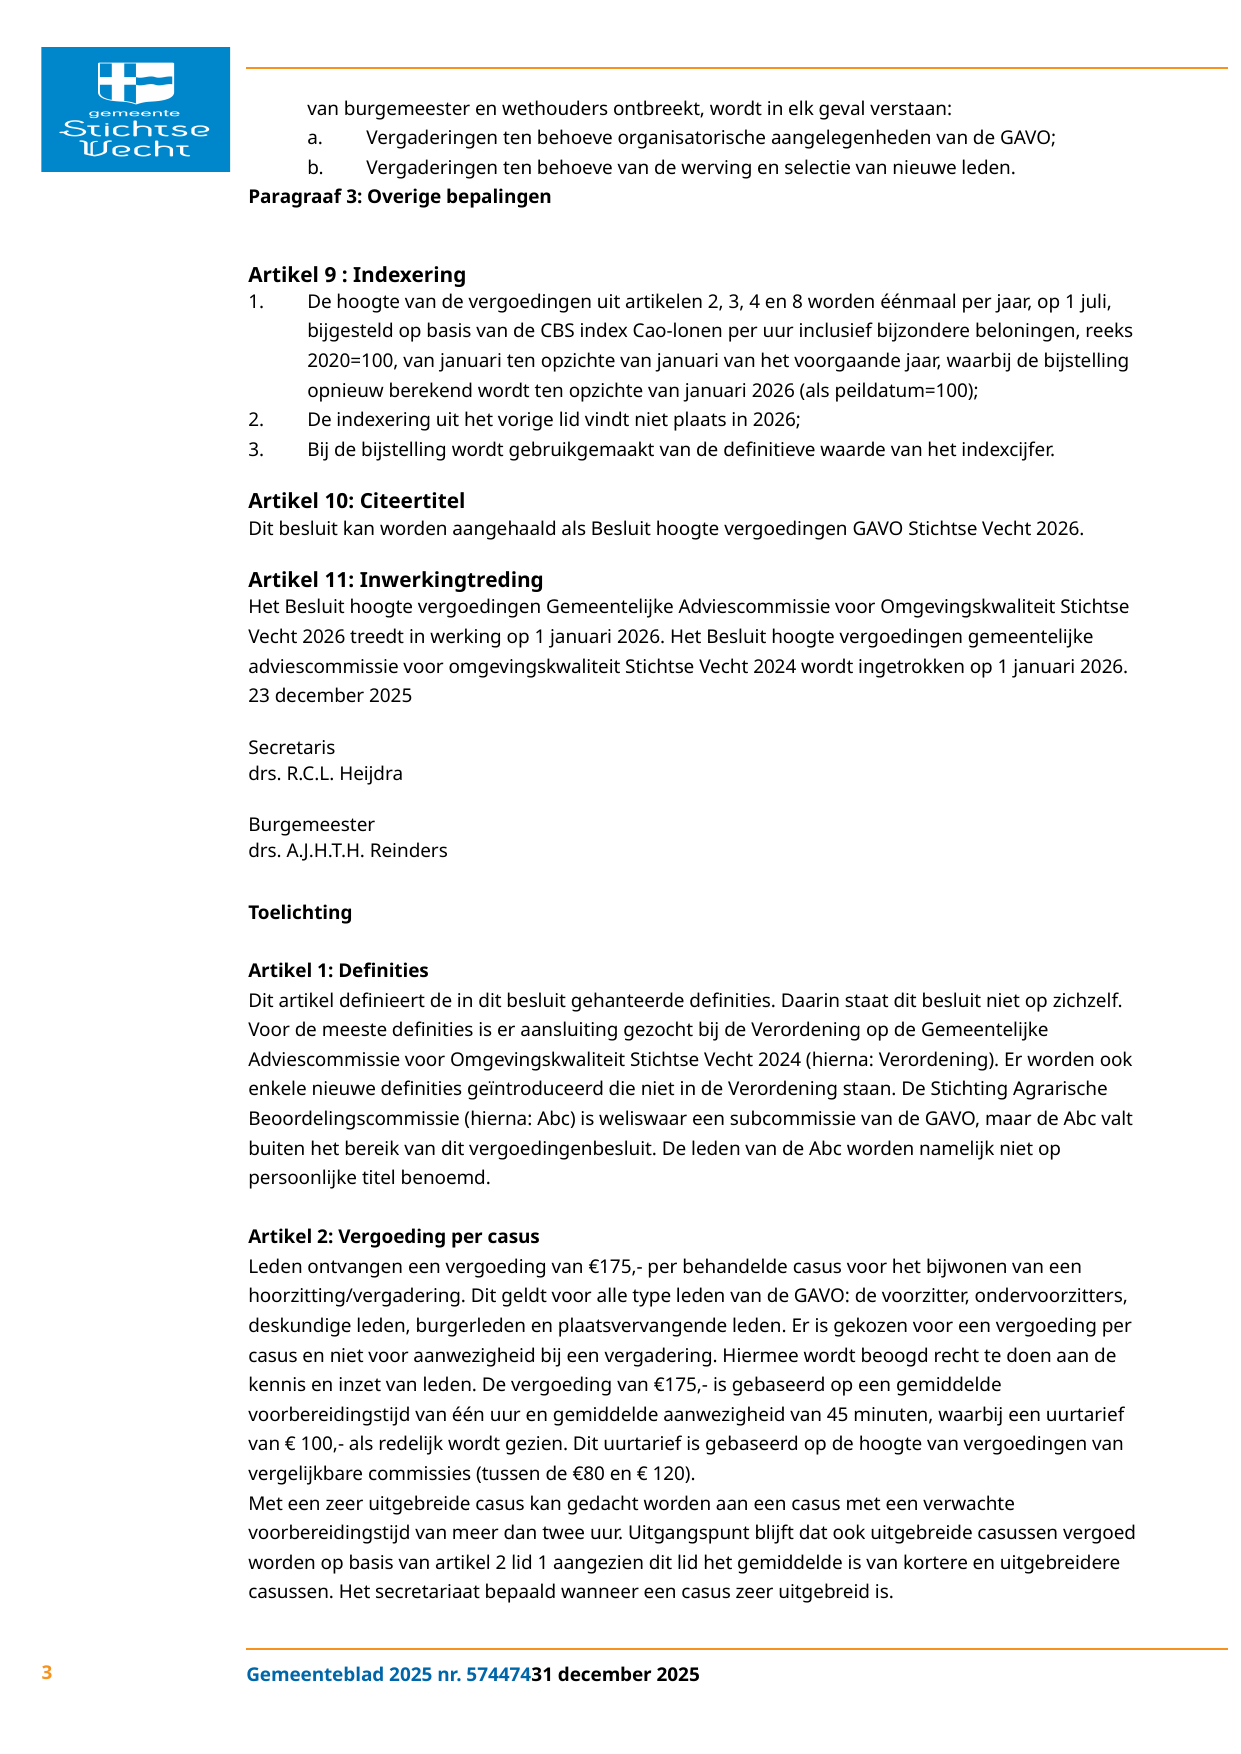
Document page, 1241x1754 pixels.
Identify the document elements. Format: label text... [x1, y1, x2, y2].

text Burgemeester [248, 811, 1152, 837]
list De indexering uit het vorige lid vindt niet plaats in 2026; [248, 406, 1152, 432]
text Het Besluit hoogte vergoedingen Gemeentelijke Adviescommissie voor Omgevingskwaliteit Stichtse Vecht 2026 treedt in werking op 1 januari 2026. Het Besluit hoogte vergoedingen gemeentelijke adviescommissie voor omgevingskwaliteit Stichtse Vecht 2024 wordt ingetrokken op 1 januari 2026. [248, 594, 1152, 679]
text Leden ontvangen een vergoeding van €175,- per behandelde casus voor het bijwonen van een hoorzitting/vergadering. Dit geldt voor alle type leden van de GAVO: de voorzitter, ondervoorzitters, deskundige leden, burgerleden en plaatsvervangende leden. Er is gekozen voor een vergoeding per casus en niet voor aanwezigheid bij een vergadering. Hiermee wordt beoogd recht te doen aan de kennis en inzet van leden. De vergoeding van €175,- is gebaseerd op een gemiddelde voorbereidingstijd van één uur en gemiddelde aanwezigheid van 45 minuten, waarbij een uurtarief van € 100,- als redelijk wordt gezien. Dit uurtarief is gebaseerd op de hoogte van vergoedingen van vergelijkbare commissies (tussen de €80 en € 120). [248, 1253, 1152, 1486]
text Dit besluit kan worden aangehaald als Besluit hoogte vergoedingen GAVO Stichtse Vecht 2026. [248, 515, 1152, 541]
list De hoogte van de vergoedingen uit artikelen 2, 3, 4 en 8 worden éénmaal per jaar, op 1 juli, bijgesteld op basis van de CBS index Cao-lonen per uur inclusief bijzondere beloningen, reeks 2020=100, van januari ten opzichte van januari van het voorgaande jaar, waarbij de bijstelling opnieuw berekend wordt ten opzichte van januari 2026 (als peildatum=100); [248, 288, 1152, 403]
picture [137, 63, 174, 103]
text Met een zeer uitgebreide casus kan gedacht worden aan een casus met een verwachte voorbereidingstijd van meer dan twee uur. Uitgangspunt blijft dat ook uitgebreide casussen vergoed worden op basis van artikel 2 lid 1 aangezien dit lid het gemiddelde is van kortere en uitgebreidere casussen. Het secretariaat bepaald wanneer een casus zeer uitgebreid is. [248, 1490, 1152, 1604]
list van burgemeester en wethouders ontbreekt, wordt in elk geval verstaan: [248, 95, 1152, 121]
text drs. R.C.L. Heijdra [248, 760, 1152, 785]
text Paragraaf 3: Overige bepalingen [248, 183, 1152, 209]
text Artikel 11: Inwerkingtreding [248, 565, 1152, 594]
picture [99, 63, 135, 101]
text Toelichting [248, 888, 1152, 928]
text Artikel 2: Vergoeding per casus [248, 1223, 1152, 1249]
text Secretaris [248, 734, 1152, 760]
text 23 december 2025 [248, 682, 1152, 708]
text Dit artikel definieert de in dit besluit gehanteerde definities. Daarin staat dit besluit niet op zichzelf. Voor de meeste definities is er aansluiting gezocht bij de Verordening op de Gemeentelijke Adviescommissie voor Omgevingskwaliteit Stichtse Vecht 2024 (hierna: Verordening). Er worden ook enkele nieuwe definities geïntroduceerd die niet in de Verordening staan. De Stichting Agrarische Beoordelingscommissie (hierna: Abc) is weliswaar een subcommissie van de GAVO, maar de Abc valt buiten het bereik van dit vergoedingenbesluit. De leden van de Abc worden namelijk niet op persoonlijke titel benoemd. [248, 987, 1152, 1190]
text drs. A.J.H.T.H. Reinders [248, 837, 1152, 863]
list Vergaderingen ten behoeve organisatorische aangelegenheden van de GAVO; [307, 124, 1152, 150]
text Artikel 1: Definities [248, 957, 1152, 983]
list Bij de bijstelling wordt gebruikgemaakt van de definitieve waarde van het indexcijfer. [248, 436, 1152, 462]
list Vergaderingen ten behoeve van de werving en selectie van nieuwe leden. [307, 154, 1152, 180]
text Artikel 10: Citeertitel [248, 486, 1152, 515]
text Artikel 9 : Indexering [248, 260, 1152, 288]
